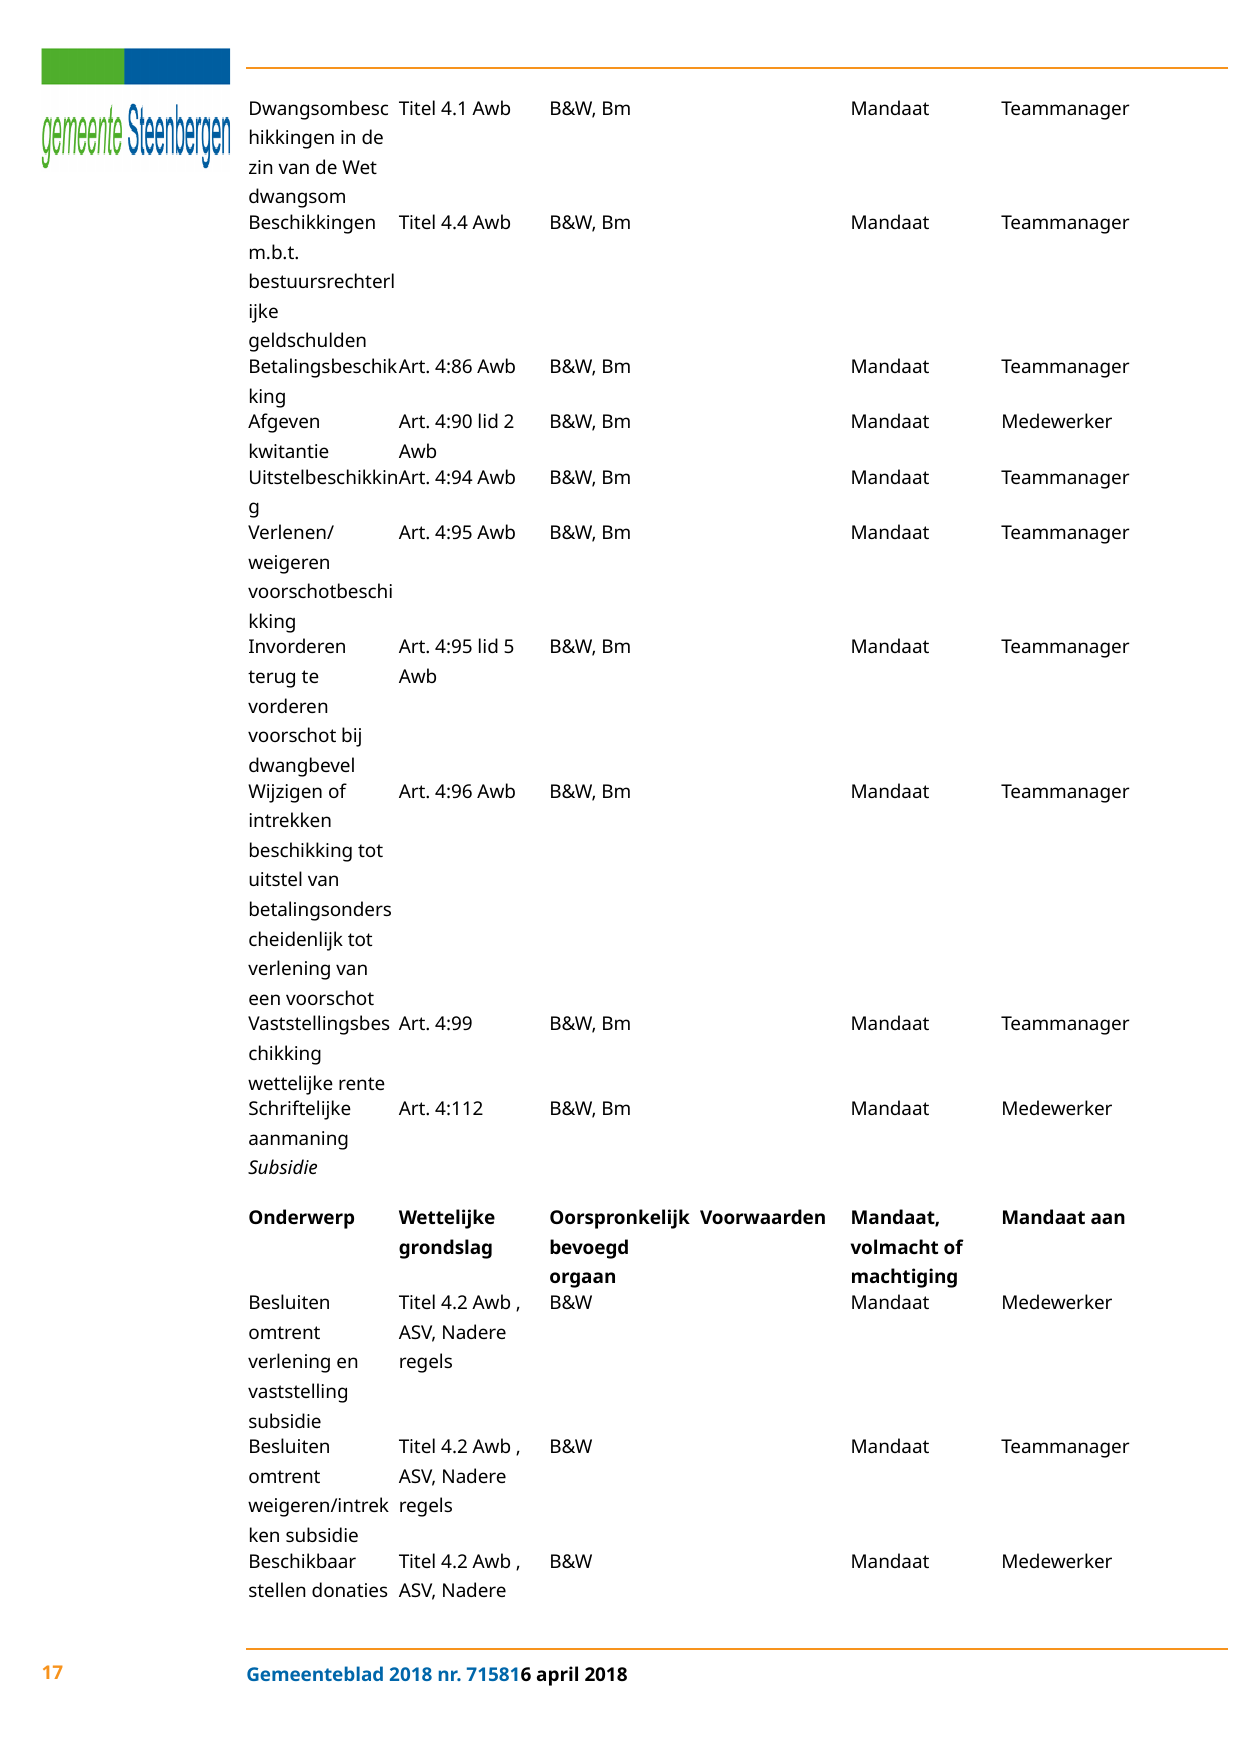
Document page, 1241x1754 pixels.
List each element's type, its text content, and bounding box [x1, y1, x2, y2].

table_cell Art. 4:90 lid 2 Awb [399, 409, 549, 464]
table_cell B&W, Bm [549, 464, 700, 519]
table_cell B&W, Bm [549, 778, 700, 1011]
table_cell B&W [549, 1290, 700, 1433]
table_cell Vaststellingsbeschikking wettelijke rente [248, 1011, 398, 1096]
table_cell Mandaat [850, 1096, 1001, 1151]
table_cell Mandaat [850, 519, 1001, 634]
table_cell B&W, Bm [549, 95, 700, 209]
table_cell Besluiten omtrent verlening en vaststelling subsidie [248, 1290, 398, 1433]
table_cell Medewerker [1001, 1096, 1152, 1151]
table_cell Schriftelijke aanmaning [248, 1096, 398, 1151]
table_cell B&W [549, 1548, 700, 1603]
table_cell Art. 4:95 Awb [399, 519, 549, 634]
table_header Oorspronkelijk bevoegd orgaan [549, 1205, 700, 1289]
table_cell Beschikbaar stellen donaties [248, 1548, 398, 1603]
table_cell [700, 464, 850, 519]
table_cell B&W, Bm [549, 353, 700, 409]
table_cell Mandaat [850, 464, 1001, 519]
table_cell Beschikkingen m.b.t. bestuursrechterlijke geldschulden [248, 209, 398, 353]
table_cell Teammanager [1001, 1011, 1152, 1096]
table_cell Teammanager [1001, 519, 1152, 634]
table_cell Titel 4.1 Awb [399, 95, 549, 209]
table_cell [700, 778, 850, 1011]
table_cell [700, 1011, 850, 1096]
table_cell Besluiten omtrent weigeren/intrekken subsidie [248, 1434, 398, 1548]
picture [41, 47, 231, 172]
table_cell [700, 95, 850, 209]
table_cell Mandaat [850, 409, 1001, 464]
table_cell Mandaat [850, 1011, 1001, 1096]
table_cell [700, 353, 850, 409]
table_header Mandaat, volmacht of machtiging [850, 1205, 1001, 1289]
table_cell Mandaat [850, 1434, 1001, 1548]
table_header Onderwerp [248, 1205, 398, 1289]
table_cell [700, 1290, 850, 1433]
table_cell Art. 4:96 Awb [399, 778, 549, 1011]
table_cell Mandaat [850, 1548, 1001, 1603]
table_cell Uitstelbeschikking [248, 464, 398, 519]
table_cell [700, 1096, 850, 1151]
table_cell [700, 1548, 850, 1603]
table_cell Betalingsbeschikking [248, 353, 398, 409]
table_cell Art. 4:95 lid 5 Awb [399, 634, 549, 778]
table_header Wettelijke grondslag [399, 1205, 549, 1289]
table_cell Mandaat [850, 1290, 1001, 1433]
table_cell Teammanager [1001, 778, 1152, 1011]
table_cell [700, 209, 850, 353]
table_cell Titel 4.2 Awb , ASV, Nadere [399, 1548, 549, 1603]
table_cell Art. 4:112 [399, 1096, 549, 1151]
table_cell Teammanager [1001, 634, 1152, 778]
table_cell B&W, Bm [549, 1011, 700, 1096]
table_cell Mandaat [850, 95, 1001, 209]
table_cell Art. 4:94 Awb [399, 464, 549, 519]
table_cell Titel 4.2 Awb , ASV, Nadere regels [399, 1434, 549, 1548]
table_cell B&W, Bm [549, 519, 700, 634]
table_cell Invorderen terug te vorderen voorschot bij dwangbevel [248, 634, 398, 778]
table_cell Mandaat [850, 353, 1001, 409]
table_cell [700, 519, 850, 634]
table_cell Teammanager [1001, 209, 1152, 353]
table_cell Art. 4:86 Awb [399, 353, 549, 409]
table_cell Mandaat [850, 634, 1001, 778]
table_cell Titel 4.2 Awb , ASV, Nadere regels [399, 1290, 549, 1433]
table_cell Teammanager [1001, 95, 1152, 209]
table_cell [700, 409, 850, 464]
table_cell Verlenen/weigeren voorschotbeschikking [248, 519, 398, 634]
table_header Mandaat aan [1001, 1205, 1152, 1289]
table_cell B&W, Bm [549, 634, 700, 778]
table_cell Titel 4.4 Awb [399, 209, 549, 353]
table_header Voorwaarden [700, 1205, 850, 1289]
table_cell B&W, Bm [549, 1096, 700, 1151]
table_cell Dwangsombeschikkingen in de zin van de Wet dwangsom [248, 95, 398, 209]
table_cell B&W [549, 1434, 700, 1548]
table_cell [700, 634, 850, 778]
table_cell Wijzigen of intrekken beschikking tot uitstel van betalingsonderscheidenlijk tot verlening van een voorschot [248, 778, 398, 1011]
table_cell Teammanager [1001, 1434, 1152, 1548]
text Subsidie [248, 1154, 1152, 1180]
table_cell Medewerker [1001, 1290, 1152, 1433]
table_cell B&W, Bm [549, 209, 700, 353]
table_cell Teammanager [1001, 353, 1152, 409]
table_cell Medewerker [1001, 409, 1152, 464]
table_cell Medewerker [1001, 1548, 1152, 1603]
table_cell [700, 1434, 850, 1548]
table_cell Mandaat [850, 778, 1001, 1011]
table_cell B&W, Bm [549, 409, 700, 464]
table_cell Art. 4:99 [399, 1011, 549, 1096]
table_cell Mandaat [850, 209, 1001, 353]
table_cell Afgeven kwitantie [248, 409, 398, 464]
table_cell Teammanager [1001, 464, 1152, 519]
